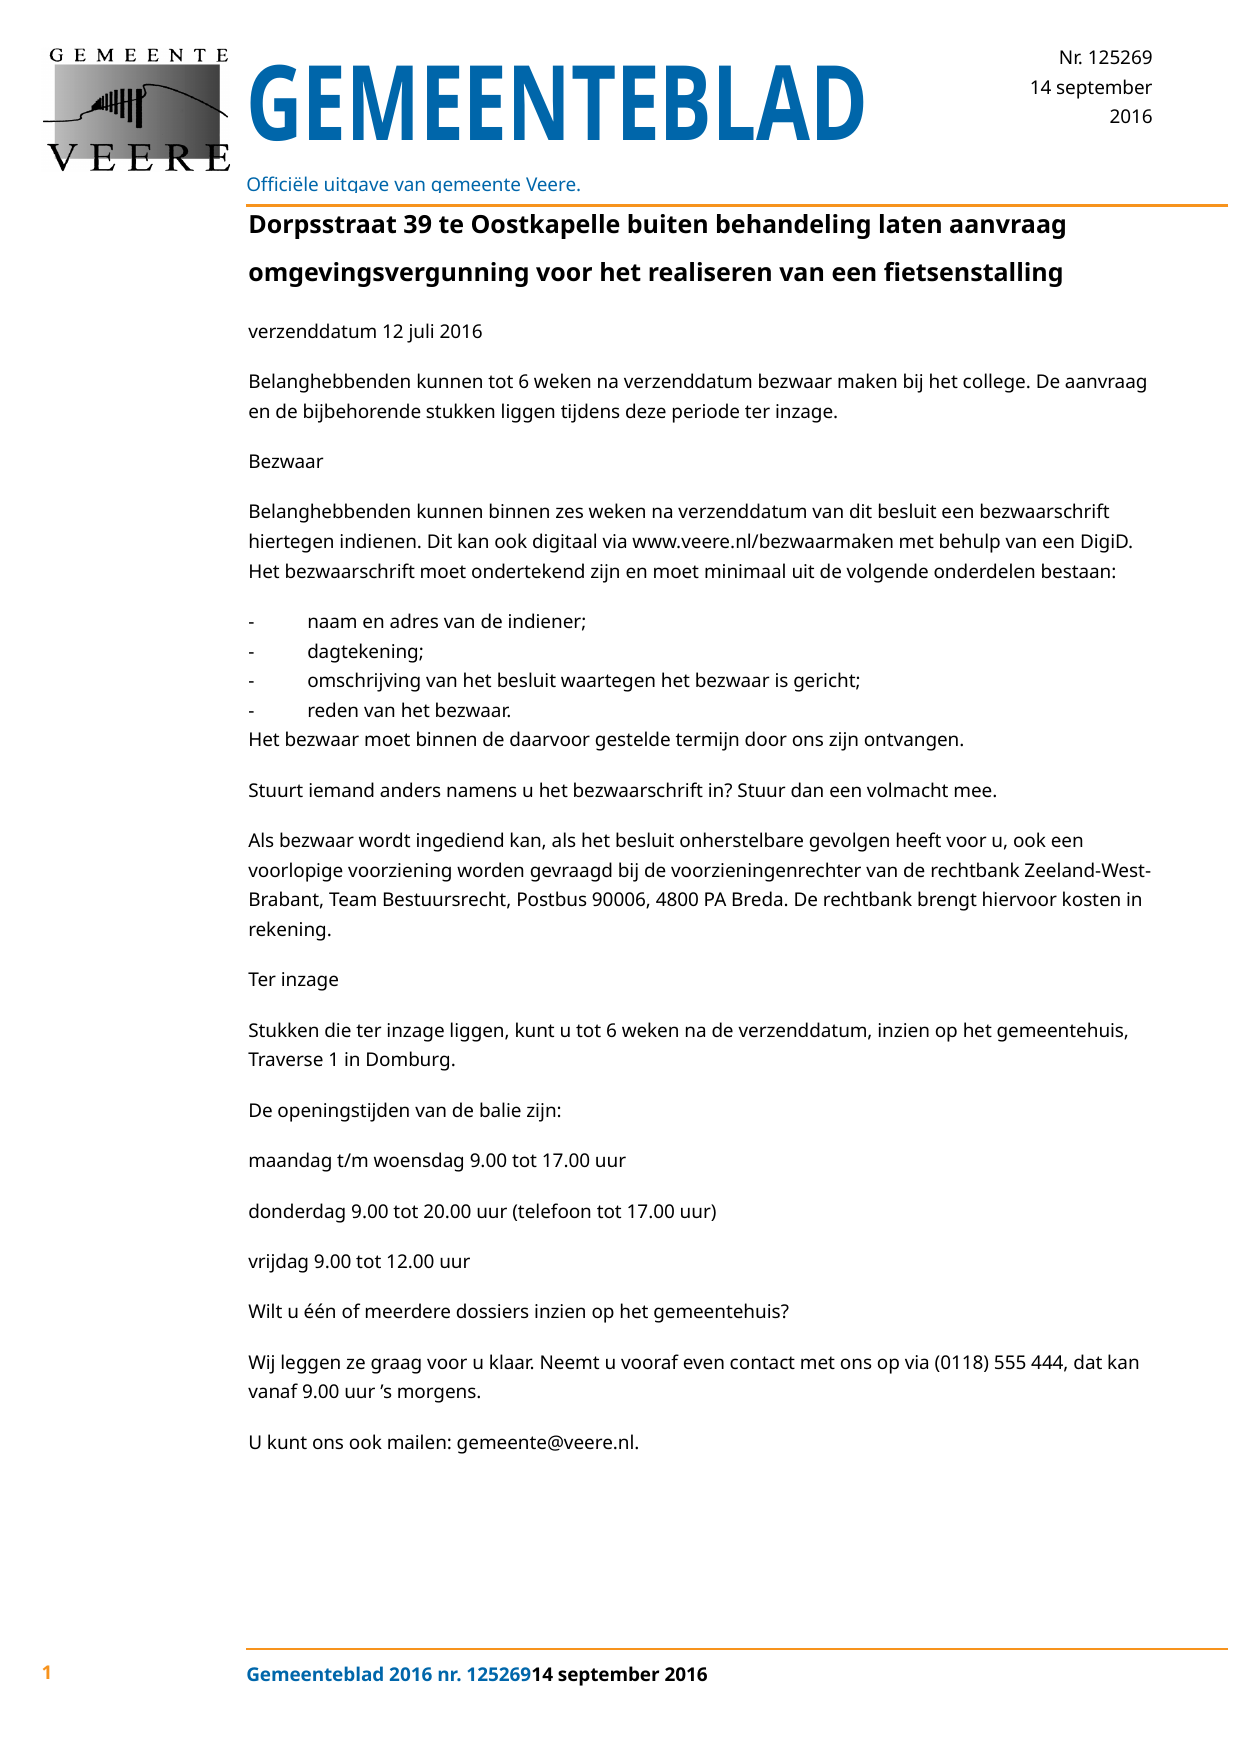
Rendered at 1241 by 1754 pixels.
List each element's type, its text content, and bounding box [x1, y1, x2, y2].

text Bezwaar [248, 448, 1152, 474]
text vrijdag 9.00 tot 12.00 uur [248, 1248, 1152, 1274]
text Stuurt iemand anders namens u het bezwaarschrift in? Stuur dan een volmacht mee. [248, 777, 1152, 803]
list dagtekening; [248, 638, 1152, 664]
text Belanghebbenden kunnen tot 6 weken na verzenddatum bezwaar maken bij het college. De aanvraag en de bijbehorende stukken liggen tijdens deze periode ter inzage. [248, 368, 1152, 424]
text Dorpsstraat 39 te Oostkapelle buiten behandeling laten aanvraag omgevingsvergunning voor het realiseren van een fietsenstalling [248, 207, 1152, 288]
text donderdag 9.00 tot 20.00 uur (telefoon tot 17.00 uur) [248, 1198, 1152, 1224]
text Wilt u één of meerdere dossiers inzien op het gemeentehuis? [248, 1299, 1152, 1324]
text Ter inzage [248, 967, 1152, 992]
list naam en adres van de indiener; [248, 608, 1152, 634]
text Als bezwaar wordt ingediend kan, als het besluit onherstelbare gevolgen heeft voor u, ook een voorlopige voorziening worden gevraagd bij de voorzieningenrechter van de rechtbank Zeeland-West-Brabant, Team Bestuursrecht, Postbus 90006, 4800 PA Breda. De rechtbank brengt hiervoor kosten in rekening. [248, 827, 1152, 942]
text Het bezwaar moet binnen de daarvoor gestelde termijn door ons zijn ontvangen. [248, 727, 1152, 752]
text maandag t/m woensdag 9.00 tot 17.00 uur [248, 1147, 1152, 1173]
text Belanghebbenden kunnen binnen zes weken na verzenddatum van dit besluit een bezwaarschrift hiertegen indienen. Dit kan ook digitaal via www.veere.nl/bezwaarmaken met behulp van een DigiD. Het bezwaarschrift moet ondertekend zijn en moet minimaal uit de volgende onderdelen bestaan: [248, 499, 1152, 584]
picture [41, 47, 231, 172]
list reden van het bezwaar. [248, 697, 1152, 723]
text Wij leggen ze graag voor u klaar. Neemt u vooraf even contact met ons op via (0118) 555 444, dat kan vanaf 9.00 uur ’s morgens. [248, 1349, 1152, 1404]
list omschrijving van het besluit waartegen het bezwaar is gericht; [248, 667, 1152, 693]
text verzenddatum 12 juli 2016 [248, 318, 1152, 344]
text U kunt ons ook mailen: gemeente@veere.nl. [248, 1429, 1152, 1455]
text De openingstijden van de balie zijn: [248, 1097, 1152, 1123]
text Stukken die ter inzage liggen, kunt u tot 6 weken na de verzenddatum, inzien op het gemeentehuis, Traverse 1 in Domburg. [248, 1017, 1152, 1072]
